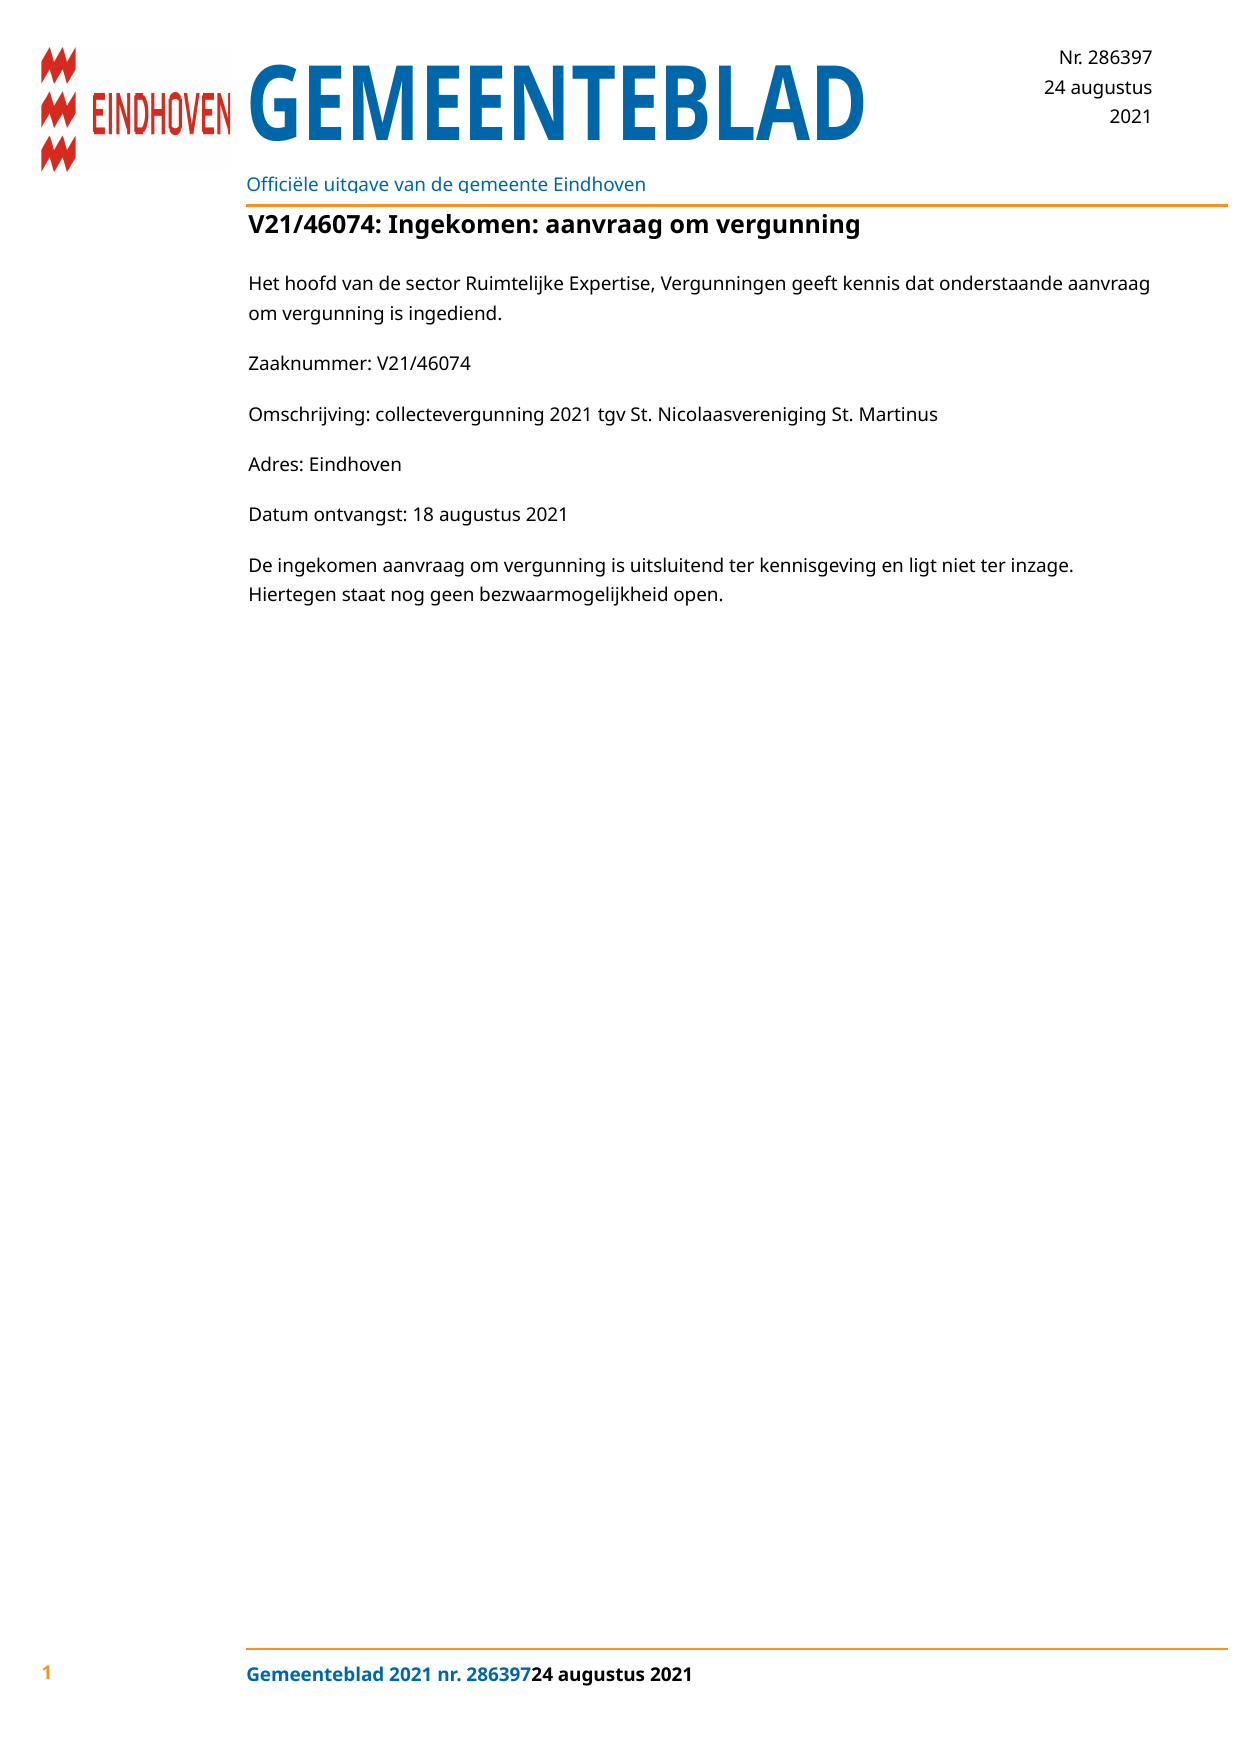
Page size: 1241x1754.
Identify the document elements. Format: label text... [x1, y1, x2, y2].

text Omschrijving: collectevergunning 2021 tgv St. Nicolaasvereniging St. Martinus [248, 401, 1152, 426]
text Datum ontvangst: 18 augustus 2021 [248, 502, 1152, 527]
text De ingekomen aanvraag om vergunning is uitsluitend ter kennisgeving en ligt niet ter inzage. Hiertegen staat nog geen bezwaarmogelijkheid open. [248, 552, 1152, 607]
text V21/46074: Ingekomen: aanvraag om vergunning [248, 207, 1152, 241]
picture [41, 47, 231, 172]
text Het hoofd van de sector Ruimtelijke Expertise, Vergunningen geeft kennis dat onderstaande aanvraag om vergunning is ingediend. [248, 270, 1152, 326]
text Zaaknummer: V21/46074 [248, 350, 1152, 376]
text Adres: Eindhoven [248, 451, 1152, 477]
